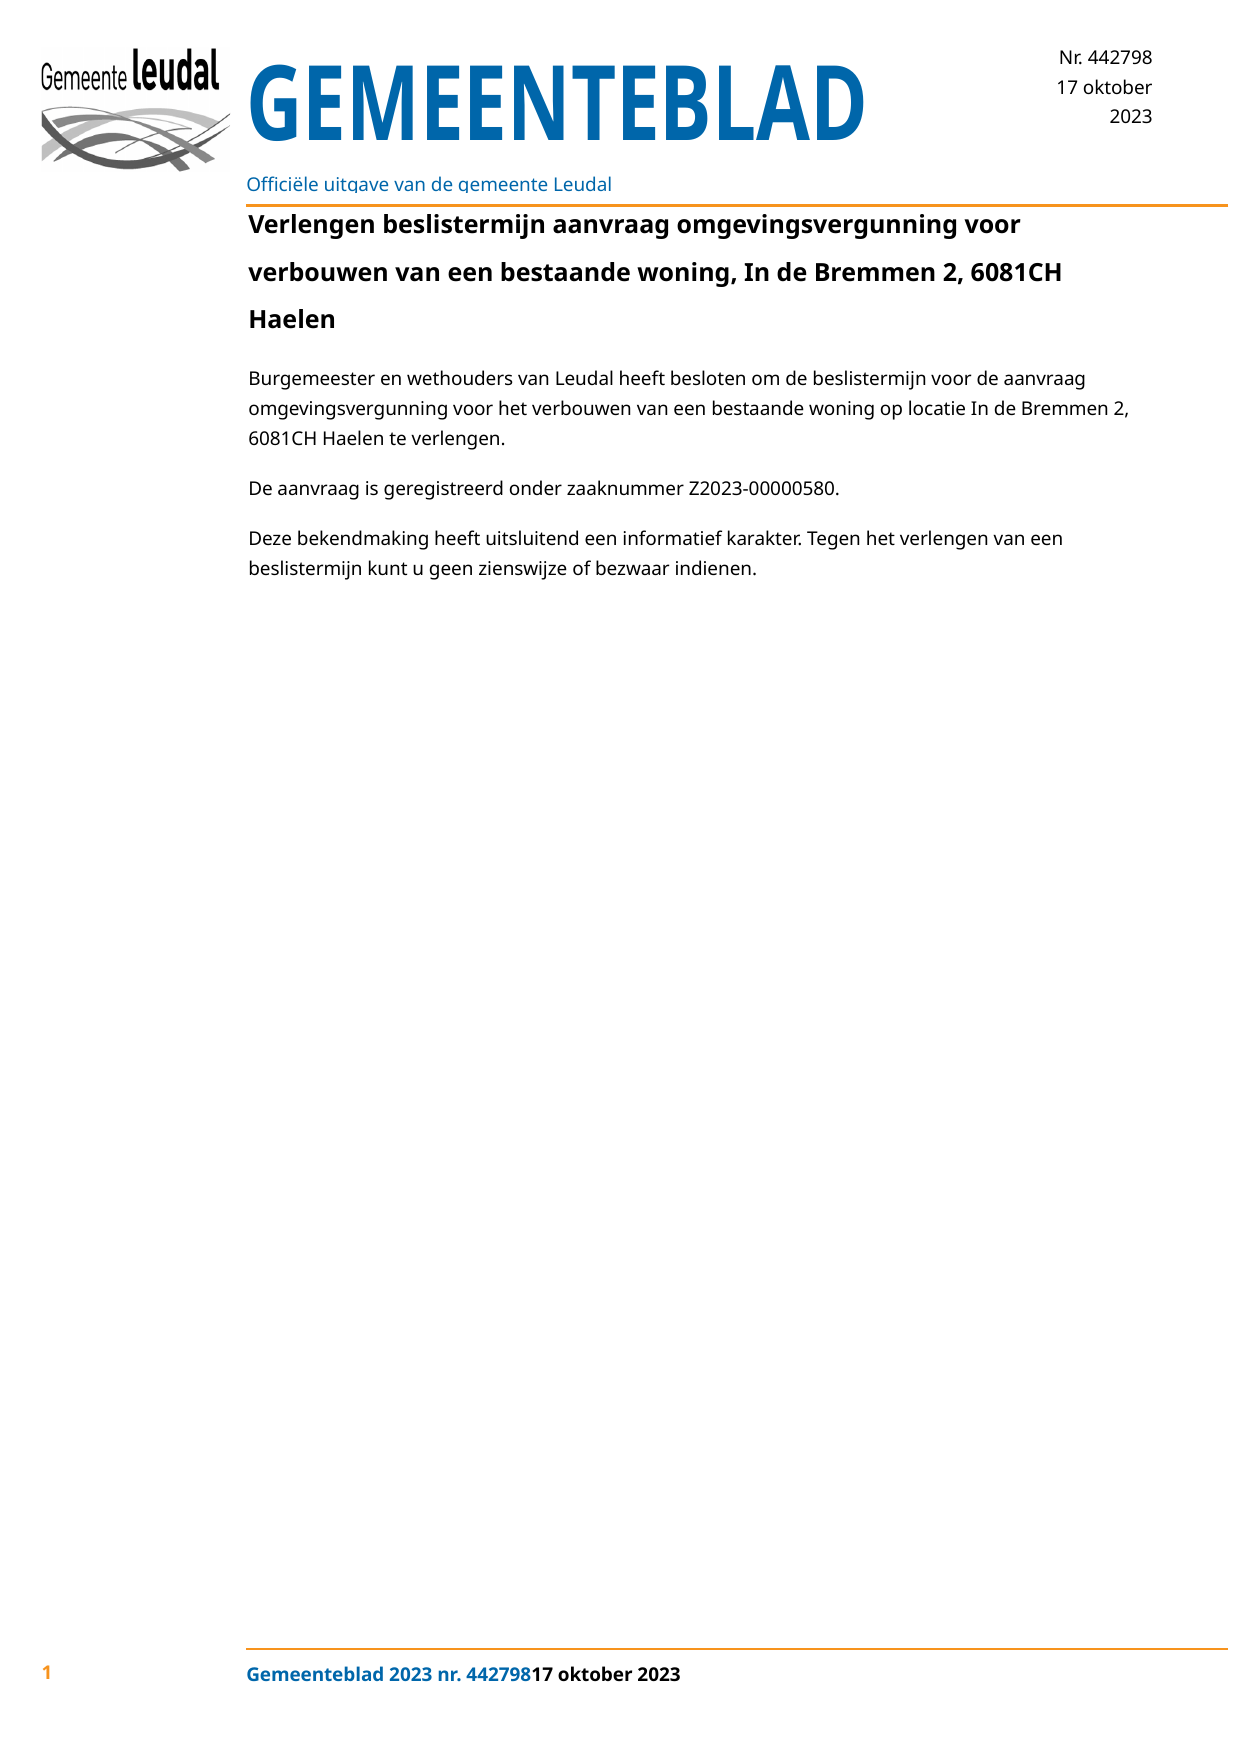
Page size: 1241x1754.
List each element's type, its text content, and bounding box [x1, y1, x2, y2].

text De aanvraag is geregistreerd onder zaaknummer Z2023-00000580. [248, 475, 1152, 501]
text Verlengen beslistermijn aanvraag omgevingsvergunning voor verbouwen van een bestaande woning, In de Bremmen 2, 6081CH Haelen [248, 207, 1152, 336]
text Deze bekendmaking heeft uitsluitend een informatief karakter. Tegen het verlengen van een beslistermijn kunt u geen zienswijze of bezwaar indienen. [248, 526, 1152, 581]
picture [41, 47, 231, 172]
text Burgemeester en wethouders van Leudal heeft besloten om de beslistermijn voor de aanvraag omgevingsvergunning voor het verbouwen van een bestaande woning op locatie In de Bremmen 2, 6081CH Haelen te verlengen. [248, 366, 1152, 450]
